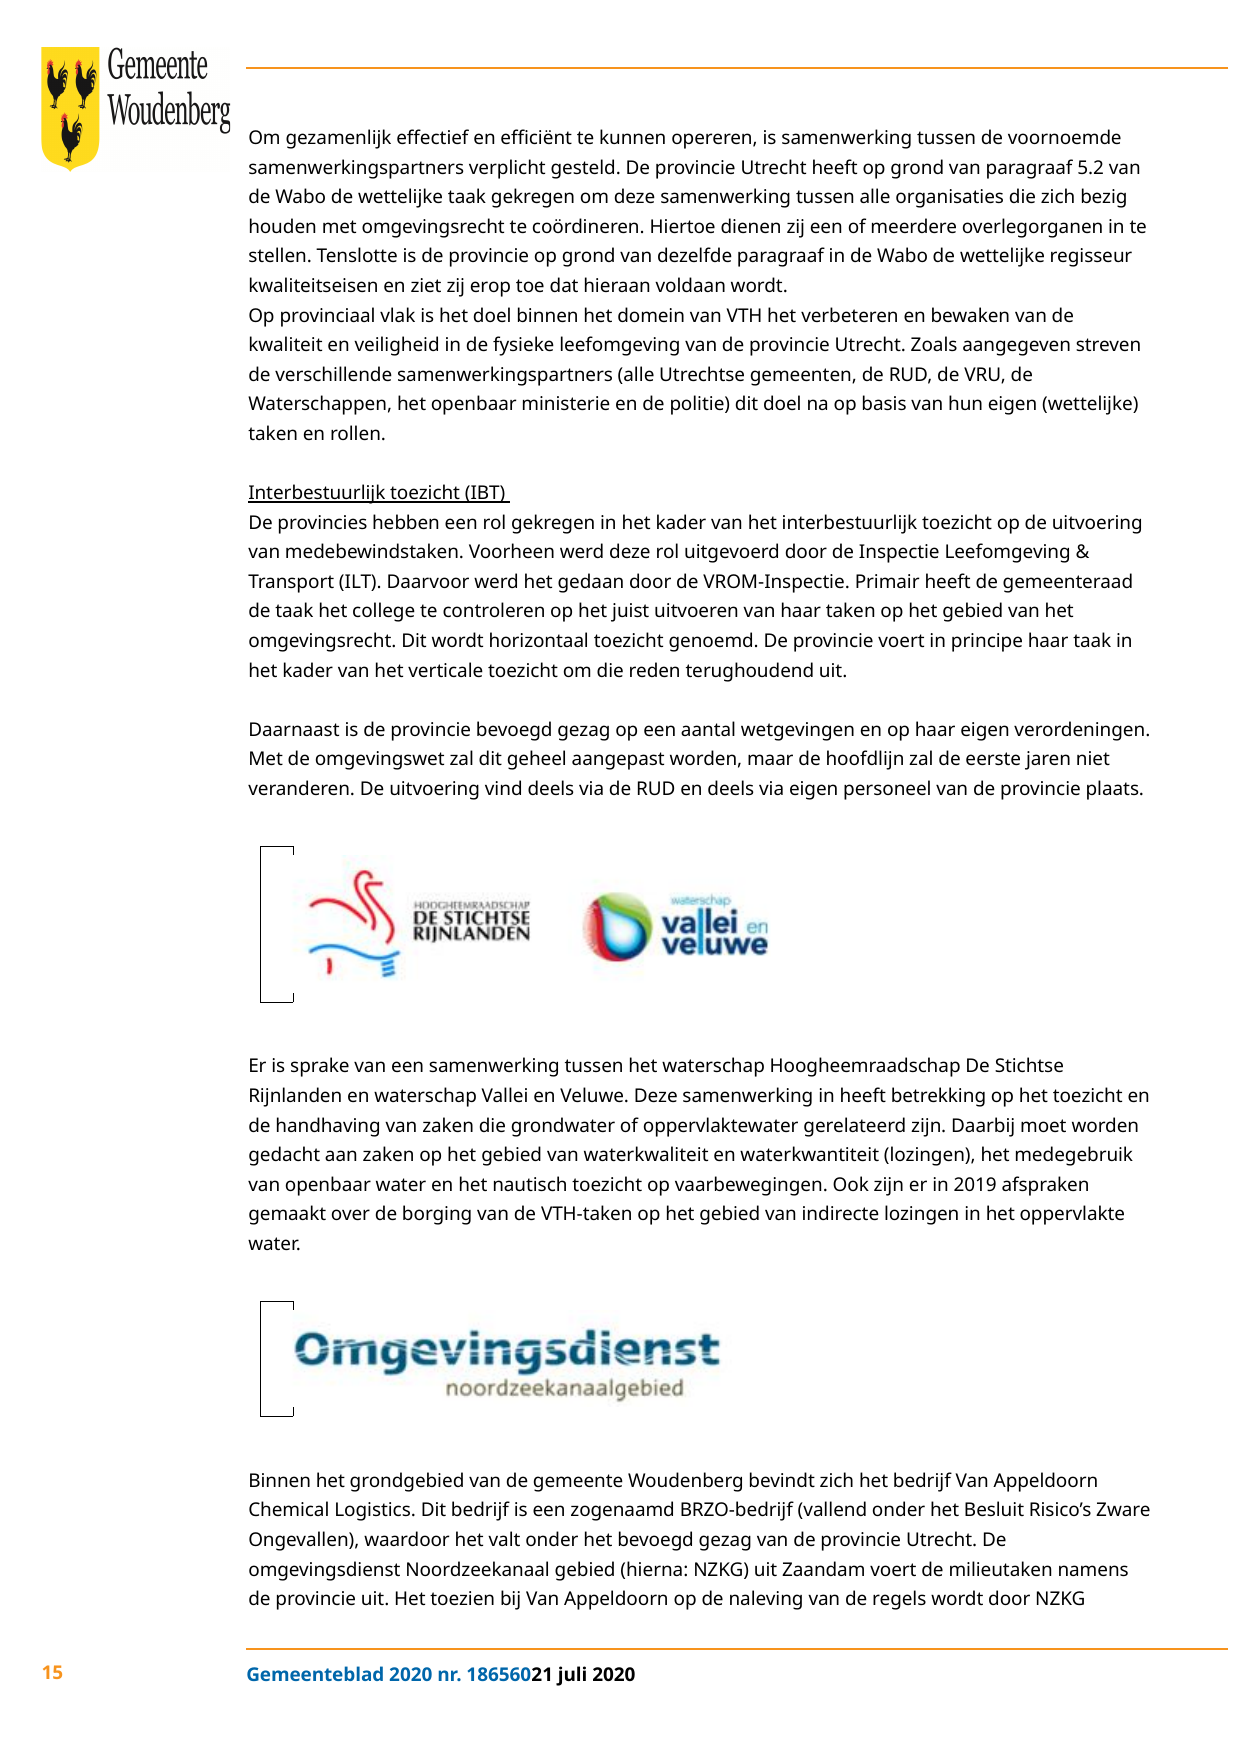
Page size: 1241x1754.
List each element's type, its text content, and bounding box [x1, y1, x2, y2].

text Daarnaast is de provincie bevoegd gezag op een aantal wetgevingen en op haar eigen verordeningen. Met de omgevingswet zal dit geheel aangepast worden, maar de hoofdlijn zal de eerste jaren niet veranderen. De uitvoering vind deels via de RUD en deels via eigen personeel van de provincie plaats. [248, 716, 1152, 801]
text Om gezamenlijk effectief en efficiënt te kunnen opereren, is samenwerking tussen de voornoemde samenwerkingspartners verplicht gesteld. De provincie Utrecht heeft op grond van paragraaf 5.2 van de Wabo de wettelijke taak gekregen om deze samenwerking tussen alle organisaties die zich bezig houden met omgevingsrecht te coördineren. Hiertoe dienen zij een of meerdere overlegorganen in te stellen. Tenslotte is de provincie op grond van dezelfde paragraaf in de Wabo de wettelijke regisseur kwaliteitseisen en ziet zij erop toe dat hieraan voldaan wordt. [248, 124, 1152, 298]
picture [268, 1310, 757, 1407]
text Op provinciaal vlak is het doel binnen het domein van VTH het verbeteren en bewaken van de kwaliteit en veiligheid in de fysieke leefomgeving van de provincie Utrecht. Zoals aangegeven streven de verschillende samenwerkingspartners (alle Utrechtse gemeenten, de RUD, de VRU, de Waterschappen, het openbaar ministerie en de politie) dit doel na op basis van hun eigen (wettelijke) taken en rollen. [248, 302, 1152, 446]
picture [268, 855, 799, 993]
text Er is sprake van een samenwerking tussen het waterschap Hoogheemraadschap De Stichtse Rijnlanden en waterschap Vallei en Veluwe. Deze samenwerking in heeft betrekking op het toezicht en de handhaving van zaken die grondwater of oppervlaktewater gerelateerd zijn. Daarbij moet worden gedacht aan zaken op het gebied van waterkwaliteit en waterkwantiteit (lozingen), het medegebruik van openbaar water en het nautisch toezicht op vaarbewegingen. Ook zijn er in 2019 afspraken gemaakt over de borging van de VTH-taken op het gebied van indirecte lozingen in het oppervlakte water. [248, 1053, 1152, 1256]
text Binnen het grondgebied van de gemeente Woudenberg bevindt zich het bedrijf Van Appeldoorn Chemical Logistics. Dit bedrijf is een zogenaamd BRZO-bedrijf (vallend onder het Besluit Risico’s Zware Ongevallen), waardoor het valt onder het bevoegd gezag van de provincie Utrecht. De omgevingsdienst Noordzeekanaal gebied (hierna: NZKG) uit Zaandam voert de milieutaken namens de provincie uit. Het toezien bij Van Appeldoorn op de naleving van de regels wordt door NZKG [248, 1467, 1152, 1611]
text Interbestuurlijk toezicht (IBT) [248, 479, 1152, 505]
text De provincies hebben een rol gekregen in het kader van het interbestuurlijk toezicht op de uitvoering van medebewindstaken. Voorheen werd deze rol uitgevoerd door de Inspectie Leefomgeving & Transport (ILT). Daarvoor werd het gedaan door de VROM-Inspectie. Primair heeft de gemeenteraad de taak het college te controleren op het juist uitvoeren van haar taken op het gebied van het omgevingsrecht. Dit wordt horizontaal toezicht genoemd. De provincie voert in principe haar taak in het kader van het verticale toezicht om die reden terughoudend uit. [248, 509, 1152, 683]
picture [41, 47, 231, 172]
